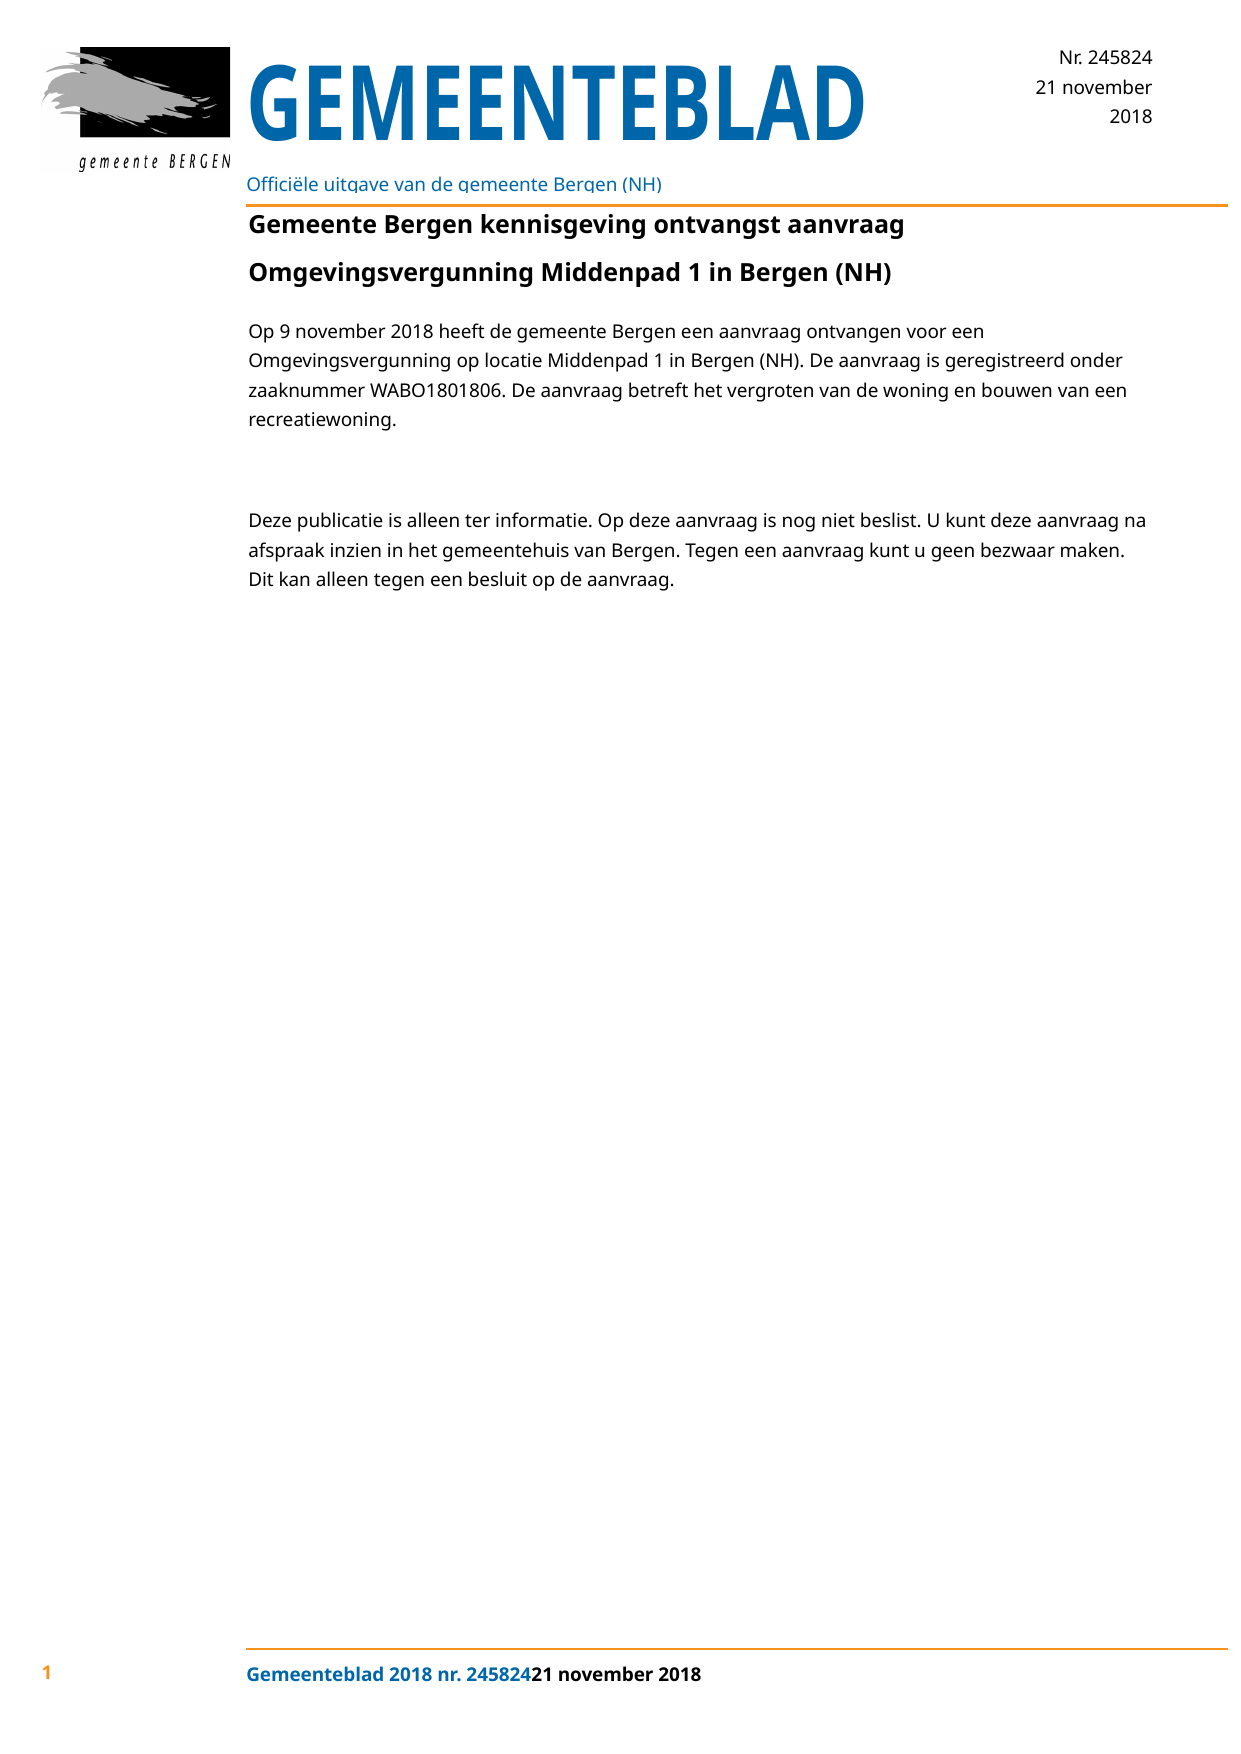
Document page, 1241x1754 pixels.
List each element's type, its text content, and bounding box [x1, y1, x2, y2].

text Gemeente Bergen kennisgeving ontvangst aanvraag Omgevingsvergunning Middenpad 1 in Bergen (NH) [248, 207, 1152, 288]
picture [41, 47, 231, 172]
text Op 9 november 2018 heeft de gemeente Bergen een aanvraag ontvangen voor een Omgevingsvergunning op locatie Middenpad 1 in Bergen (NH). De aanvraag is geregistreerd onder zaaknummer WABO1801806. De aanvraag betreft het vergroten van de woning en bouwen van een recreatiewoning. [248, 318, 1152, 432]
text Deze publicatie is alleen ter informatie. Op deze aanvraag is nog niet beslist. U kunt deze aanvraag na afspraak inzien in het gemeentehuis van Bergen. Tegen een aanvraag kunt u geen bezwaar maken. Dit kan alleen tegen een besluit op de aanvraag. [248, 507, 1152, 592]
